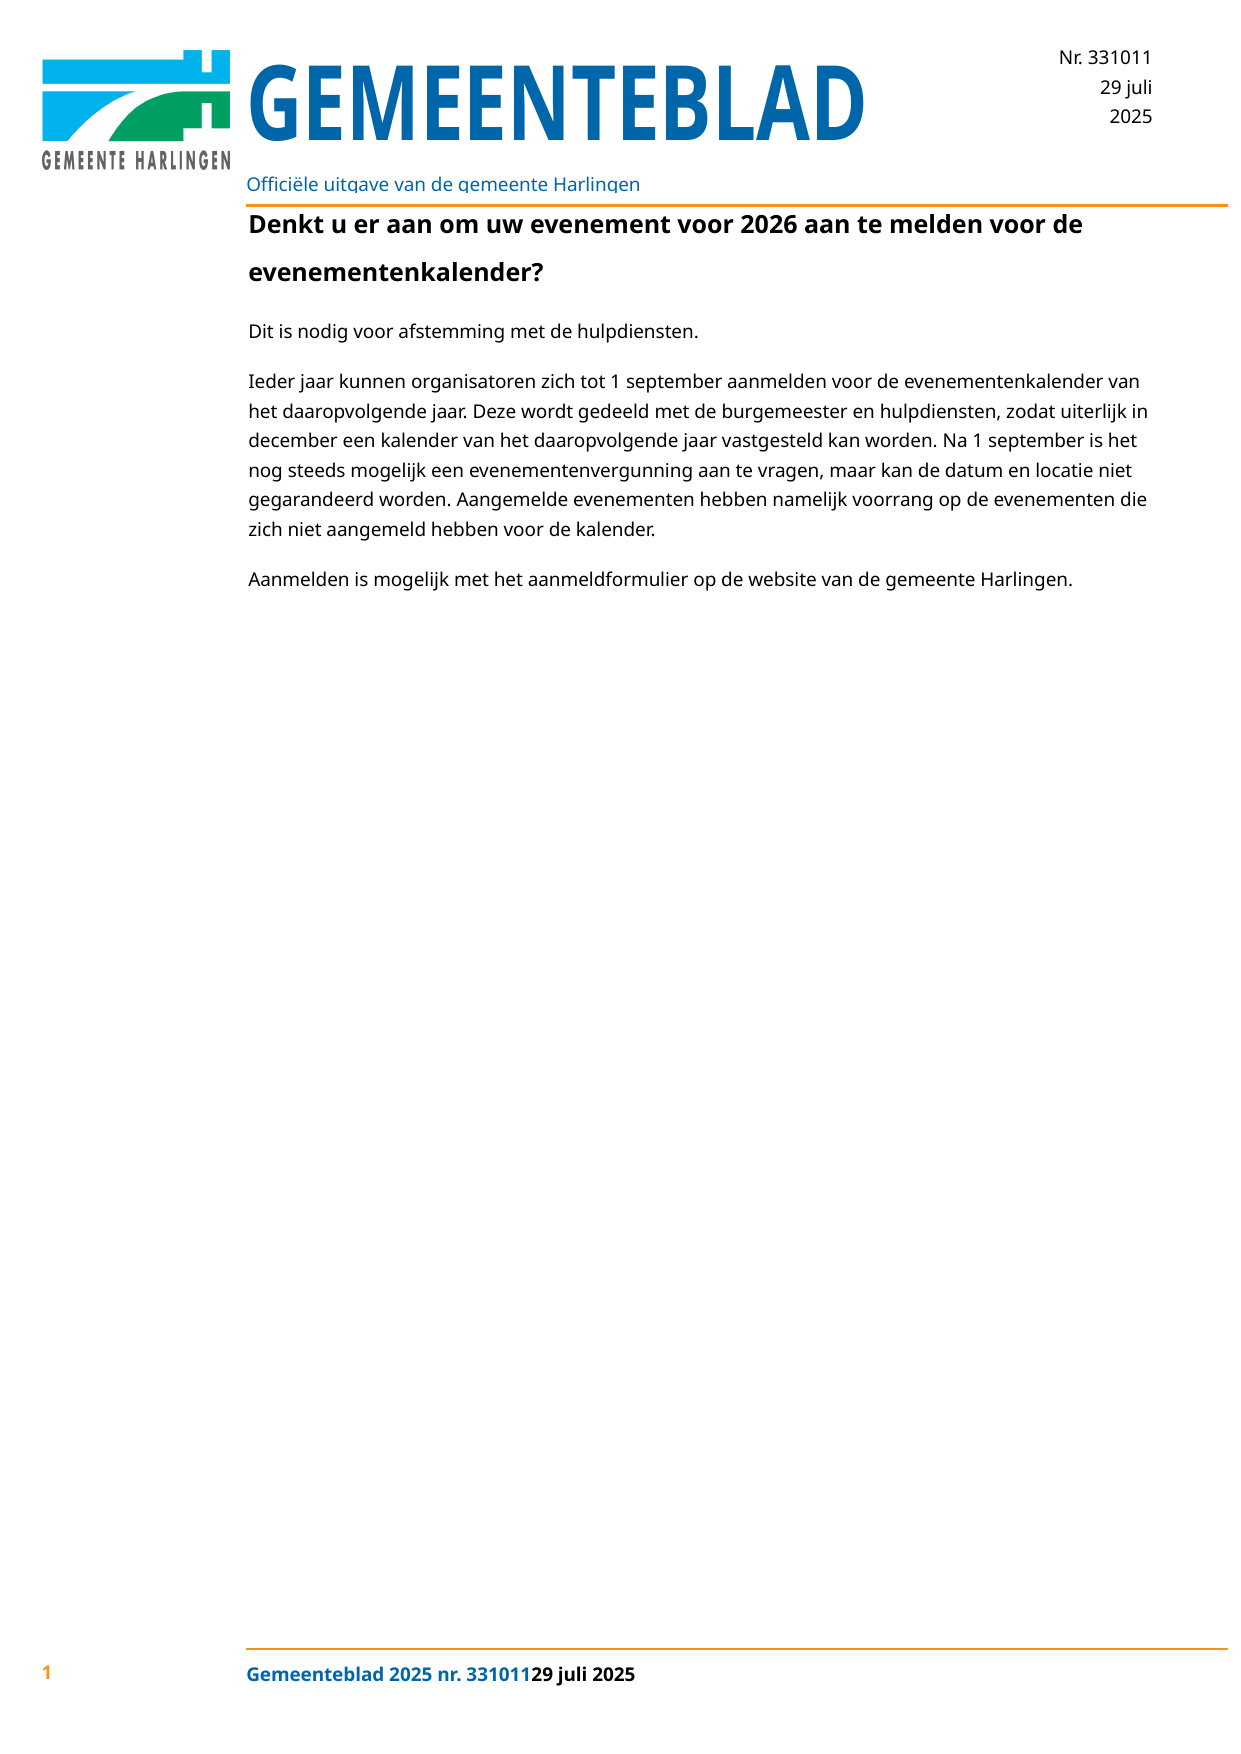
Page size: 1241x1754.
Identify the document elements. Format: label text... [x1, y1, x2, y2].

text Denkt u er aan om uw evenement voor 2026 aan te melden voor de evenementenkalender? [248, 207, 1152, 288]
text Aanmelden is mogelijk met het aanmeldformulier op de website van de gemeente Harlingen. [248, 567, 1152, 592]
picture [41, 47, 231, 172]
text Ieder jaar kunnen organisatoren zich tot 1 september aanmelden voor de evenementenkalender van het daaropvolgende jaar. Deze wordt gedeeld met de burgemeester en hulpdiensten, zodat uiterlijk in december een kalender van het daaropvolgende jaar vastgesteld kan worden. Na 1 september is het nog steeds mogelijk een evenementenvergunning aan te vragen, maar kan de datum en locatie niet gegarandeerd worden. Aangemelde evenementen hebben namelijk voorrang op de evenementen die zich niet aangemeld hebben voor de kalender. [248, 368, 1152, 542]
text Dit is nodig voor afstemming met de hulpdiensten. [248, 318, 1152, 344]
